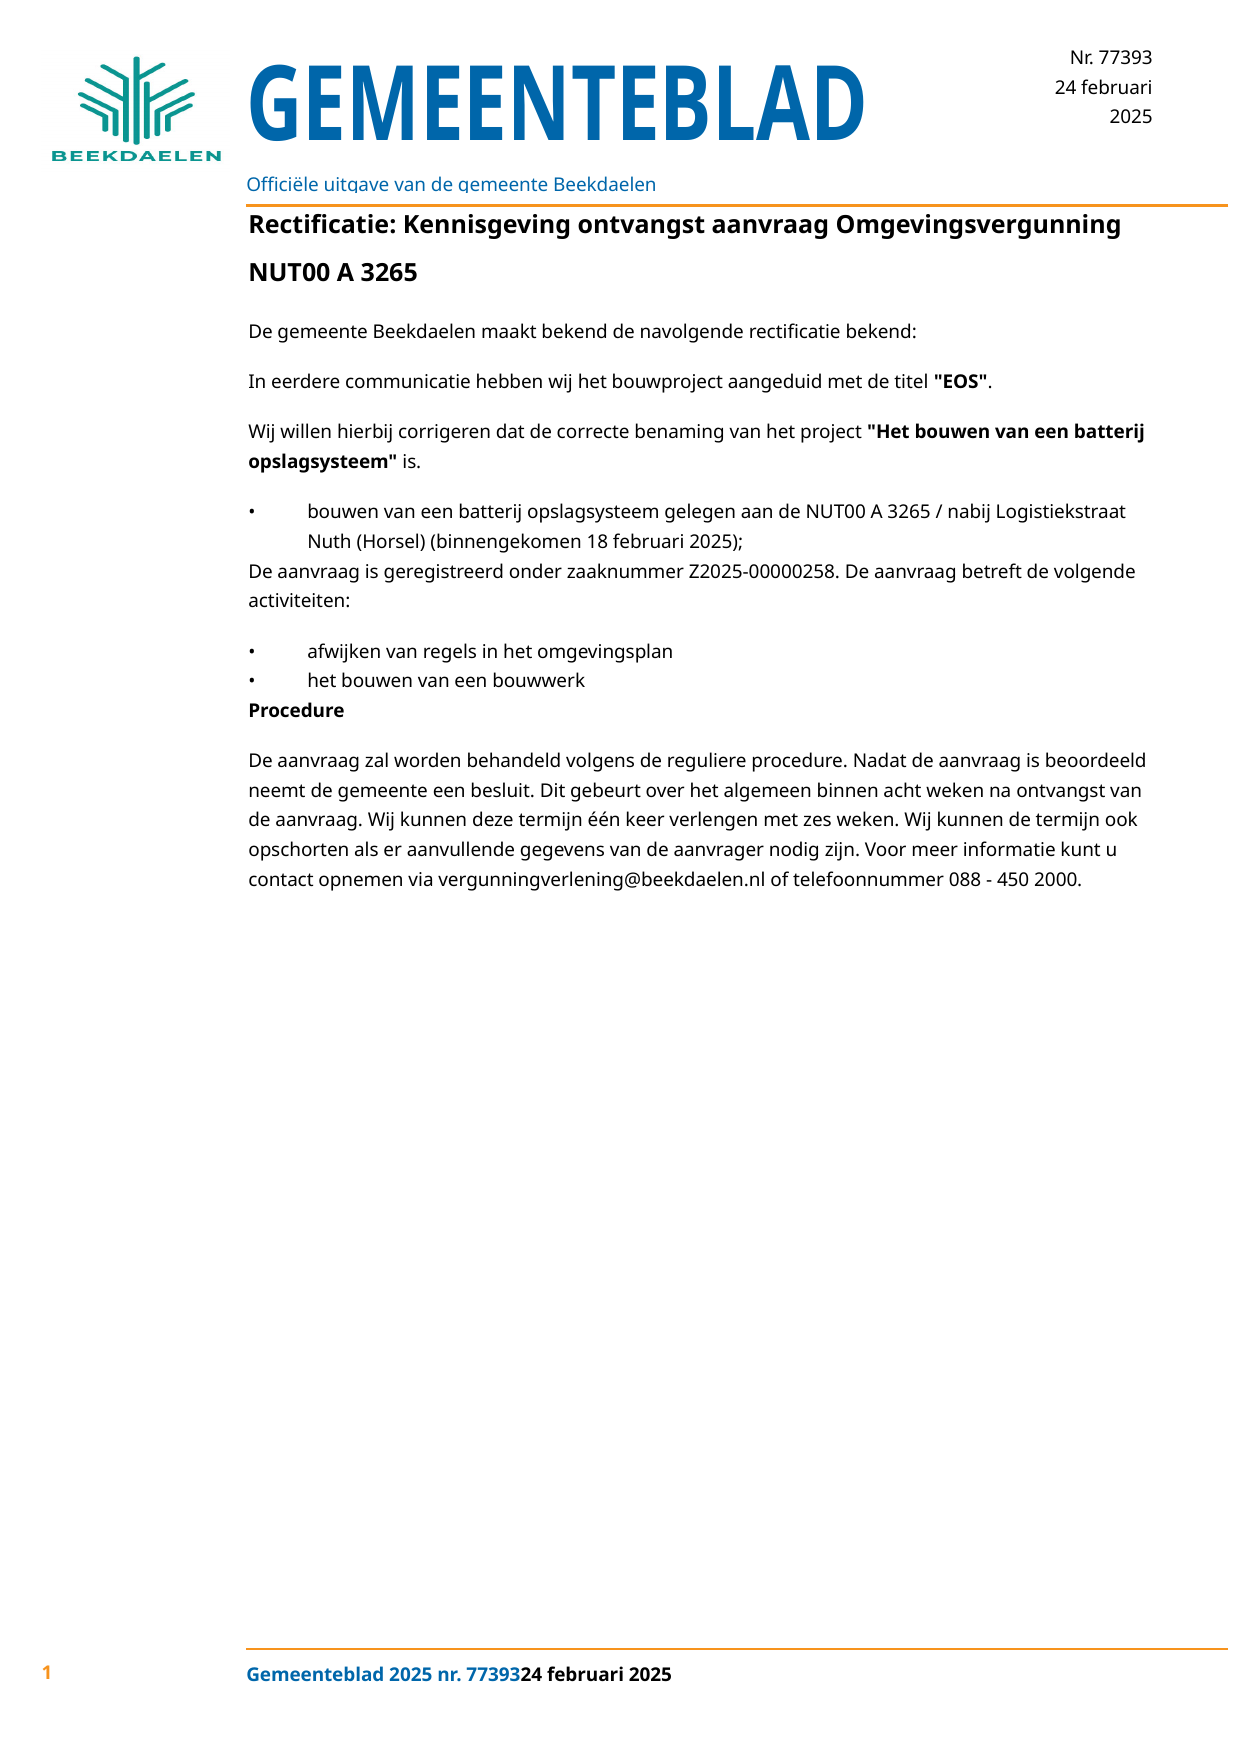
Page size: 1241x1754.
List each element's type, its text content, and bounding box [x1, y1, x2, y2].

text De gemeente Beekdaelen maakt bekend de navolgende rectificatie bekend: [248, 318, 1152, 344]
text Rectificatie: Kennisgeving ontvangst aanvraag Omgevingsvergunning NUT00 A 3265 [248, 207, 1152, 288]
text Procedure [248, 697, 1152, 723]
list bouwen van een batterij opslagsysteem gelegen aan de NUT00 A 3265 / nabij Logistiekstraat Nuth (Horsel) (binnengekomen 18 februari 2025); [248, 499, 1152, 554]
text In eerdere communicatie hebben wij het bouwproject aangeduid met de titel "EOS". [248, 368, 1152, 394]
text De aanvraag zal worden behandeld volgens de reguliere procedure. Nadat de aanvraag is beoordeeld neemt de gemeente een besluit. Dit gebeurt over het algemeen binnen acht weken na ontvangst van de aanvraag. Wij kunnen deze termijn één keer verlengen met zes weken. Wij kunnen de termijn ook opschorten als er aanvullende gegevens van de aanvrager nodig zijn. Voor meer informatie kunt u contact opnemen via vergunningverlening@beekdaelen.nl of telefoonnummer 088 - 450 2000. [248, 747, 1152, 892]
list afwijken van regels in het omgevingsplan [248, 638, 1152, 664]
picture [41, 47, 231, 172]
text De aanvraag is geregistreerd onder zaaknummer Z2025-00000258. De aanvraag betreft de volgende activiteiten: [248, 558, 1152, 613]
list het bouwen van een bouwwerk [248, 667, 1152, 693]
text Wij willen hierbij corrigeren dat de correcte benaming van het project "Het bouwen van een batterij opslagsysteem" is. [248, 419, 1152, 474]
